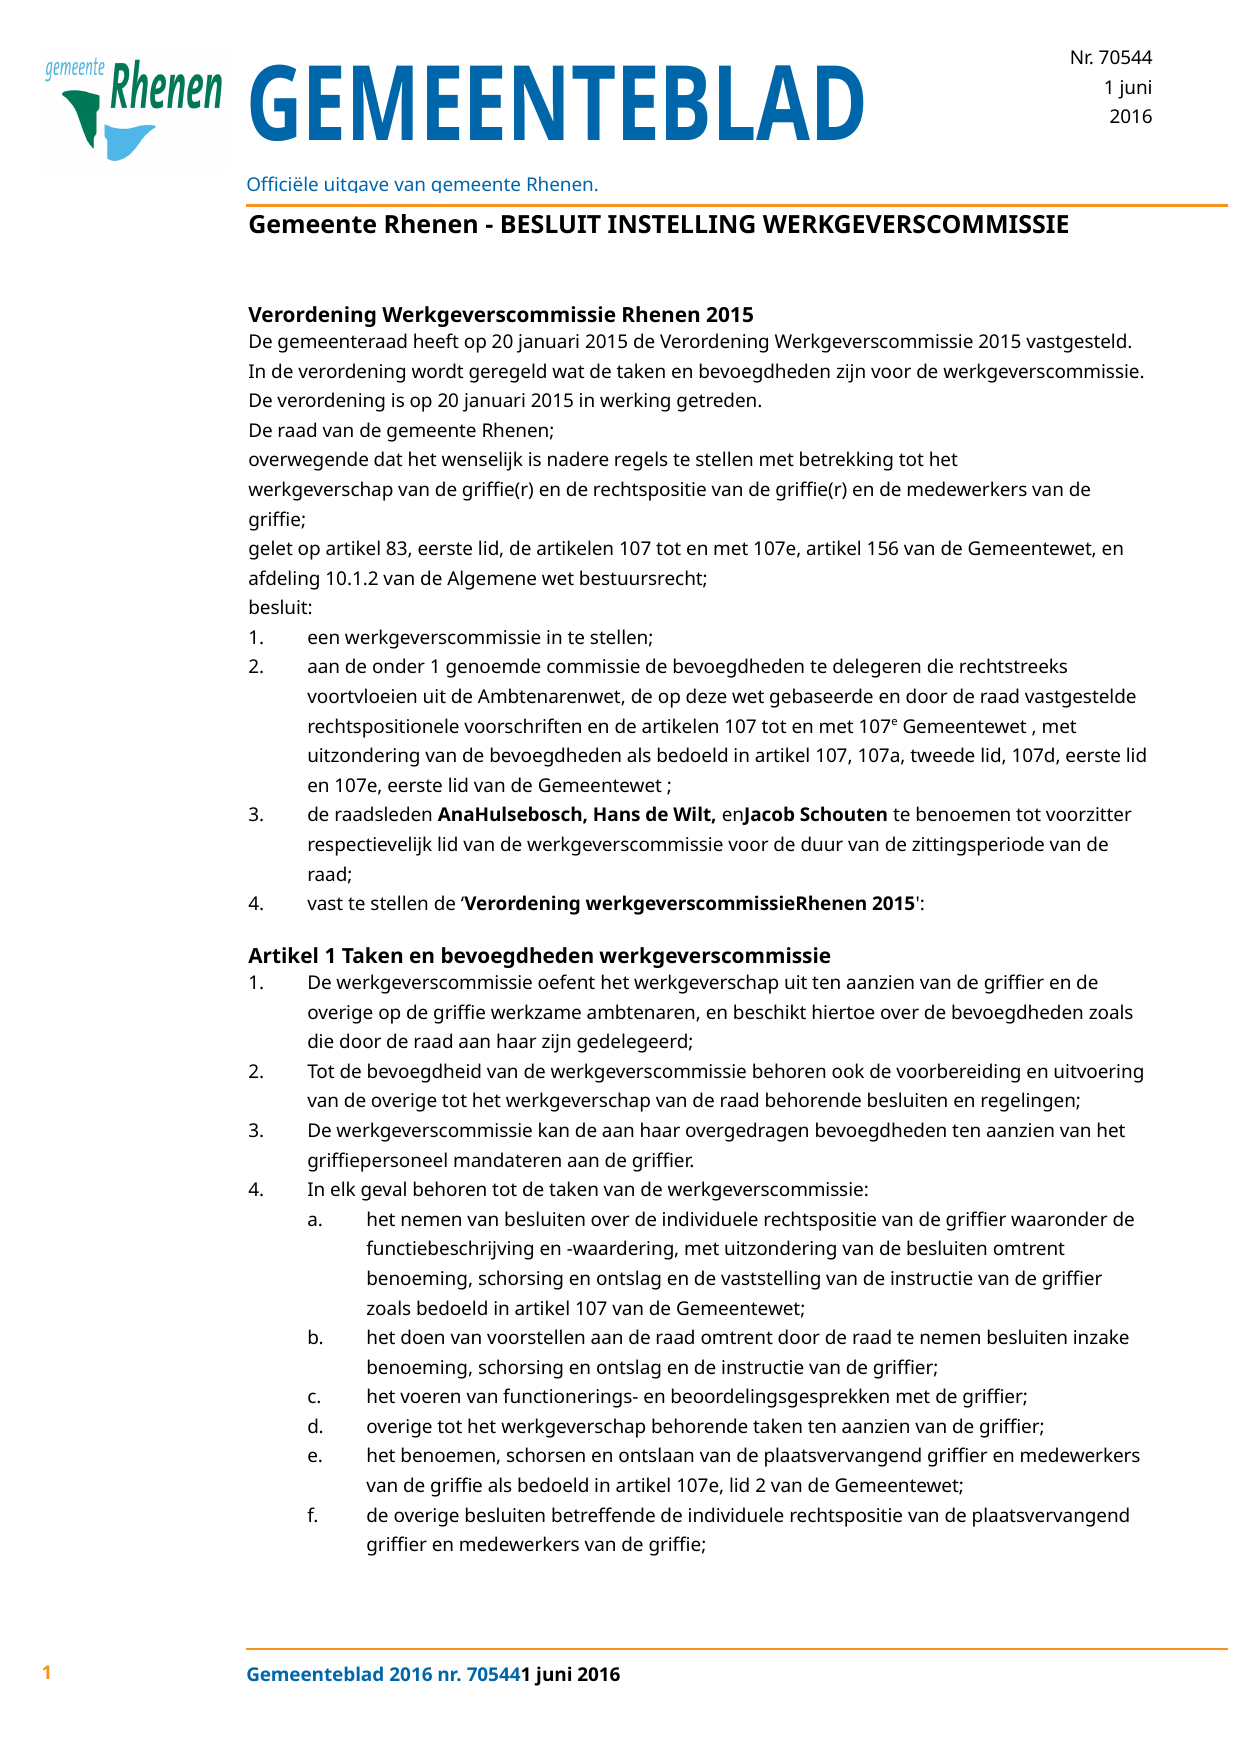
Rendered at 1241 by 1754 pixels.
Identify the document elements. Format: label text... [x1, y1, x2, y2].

text De gemeenteraad heeft op 20 januari 2015 de Verordening Werkgeverscommissie 2015 vastgesteld. In de verordening wordt geregeld wat de taken en bevoegdheden zijn voor de werkgeverscommissie. De verordening is op 20 januari 2015 in werking getreden. [248, 328, 1152, 413]
list overige tot het werkgeverschap behorende taken ten aanzien van de griffier; [307, 1413, 1152, 1439]
text besluit: [248, 594, 1152, 620]
picture [41, 47, 231, 172]
text overwegende dat het wenselijk is nadere regels te stellen met betrekking tot het [248, 447, 1152, 472]
text De raad van de gemeente Rhenen; [248, 417, 1152, 443]
list Tot de bevoegdheid van de werkgeverscommissie behoren ook de voorbereiding en uitvoering van de overige tot het werkgeverschap van de raad behorende besluiten en regelingen; [248, 1058, 1152, 1113]
list het doen van voorstellen aan de raad omtrent door de raad te nemen besluiten inzake benoeming, schorsing en ontslag en de instructie van de griffier; [307, 1324, 1152, 1379]
list het benoemen, schorsen en ontslaan van de plaatsvervangend griffier en medewerkers van de griffie als bedoeld in artikel 107e, lid 2 van de Gemeentewet; [307, 1443, 1152, 1498]
list de raadsleden AnaHulsebosch, Hans de Wilt, enJacob Schouten te benoemen tot voorzitter respectievelijk lid van de werkgeverscommissie voor de duur van de zittingsperiode van de raad; [248, 802, 1152, 887]
list De werkgeverscommissie oefent het werkgeverschap uit ten aanzien van de griffier en de overige op de griffie werkzame ambtenaren, en beschikt hiertoe over de bevoegdheden zoals die door de raad aan haar zijn gedelegeerd; [248, 969, 1152, 1054]
text gelet op artikel 83, eerste lid, de artikelen 107 tot en met 107e, artikel 156 van de Gemeentewet, en afdeling 10.1.2 van de Algemene wet bestuursrecht; [248, 535, 1152, 591]
list De werkgeverscommissie kan de aan haar overgedragen bevoegdheden ten aanzien van het griffiepersoneel mandateren aan de griffier. [248, 1117, 1152, 1172]
list aan de onder 1 genoemde commissie de bevoegdheden te delegeren die rechtstreeks voortvloeien uit de Ambtenarenwet, de op deze wet gebaseerde en door de raad vastgestelde rechtspositionele voorschriften en de artikelen 107 tot en met 107e Gemeentewet , met uitzondering van de bevoegdheden als bedoeld in artikel 107, 107a, tweede lid, 107d, eerste lid en 107e, eerste lid van de Gemeentewet ; [248, 654, 1152, 798]
text Artikel 1 Taken en bevoegdheden werkgeverscommissie [248, 941, 1152, 969]
list In elk geval behoren tot de taken van de werkgeverscommissie: [248, 1176, 1152, 1202]
text Gemeente Rhenen - BESLUIT INSTELLING WERKGEVERSCOMMISSIE [248, 207, 1152, 241]
text werkgeverschap van de griffie(r) en de rechtspositie van de griffie(r) en de medewerkers van de griffie; [248, 476, 1152, 532]
text Verordening Werkgeverscommissie Rhenen 2015 [248, 300, 1152, 328]
list de overige besluiten betreffende de individuele rechtspositie van de plaatsvervangend griffier en medewerkers van de griffie; [307, 1502, 1152, 1557]
list vast te stellen de ‘Verordening werkgeverscommissieRhenen 2015': [248, 890, 1152, 916]
list het voeren van functionerings- en beoordelingsgesprekken met de griffier; [307, 1383, 1152, 1409]
list een werkgeverscommissie in te stellen; [248, 624, 1152, 650]
list het nemen van besluiten over de individuele rechtspositie van de griffier waaronder de functiebeschrijving en -waardering, met uitzondering van de besluiten omtrent benoeming, schorsing en ontslag en de vaststelling van de instructie van de griffier zoals bedoeld in artikel 107 van de Gemeentewet; [307, 1206, 1152, 1320]
